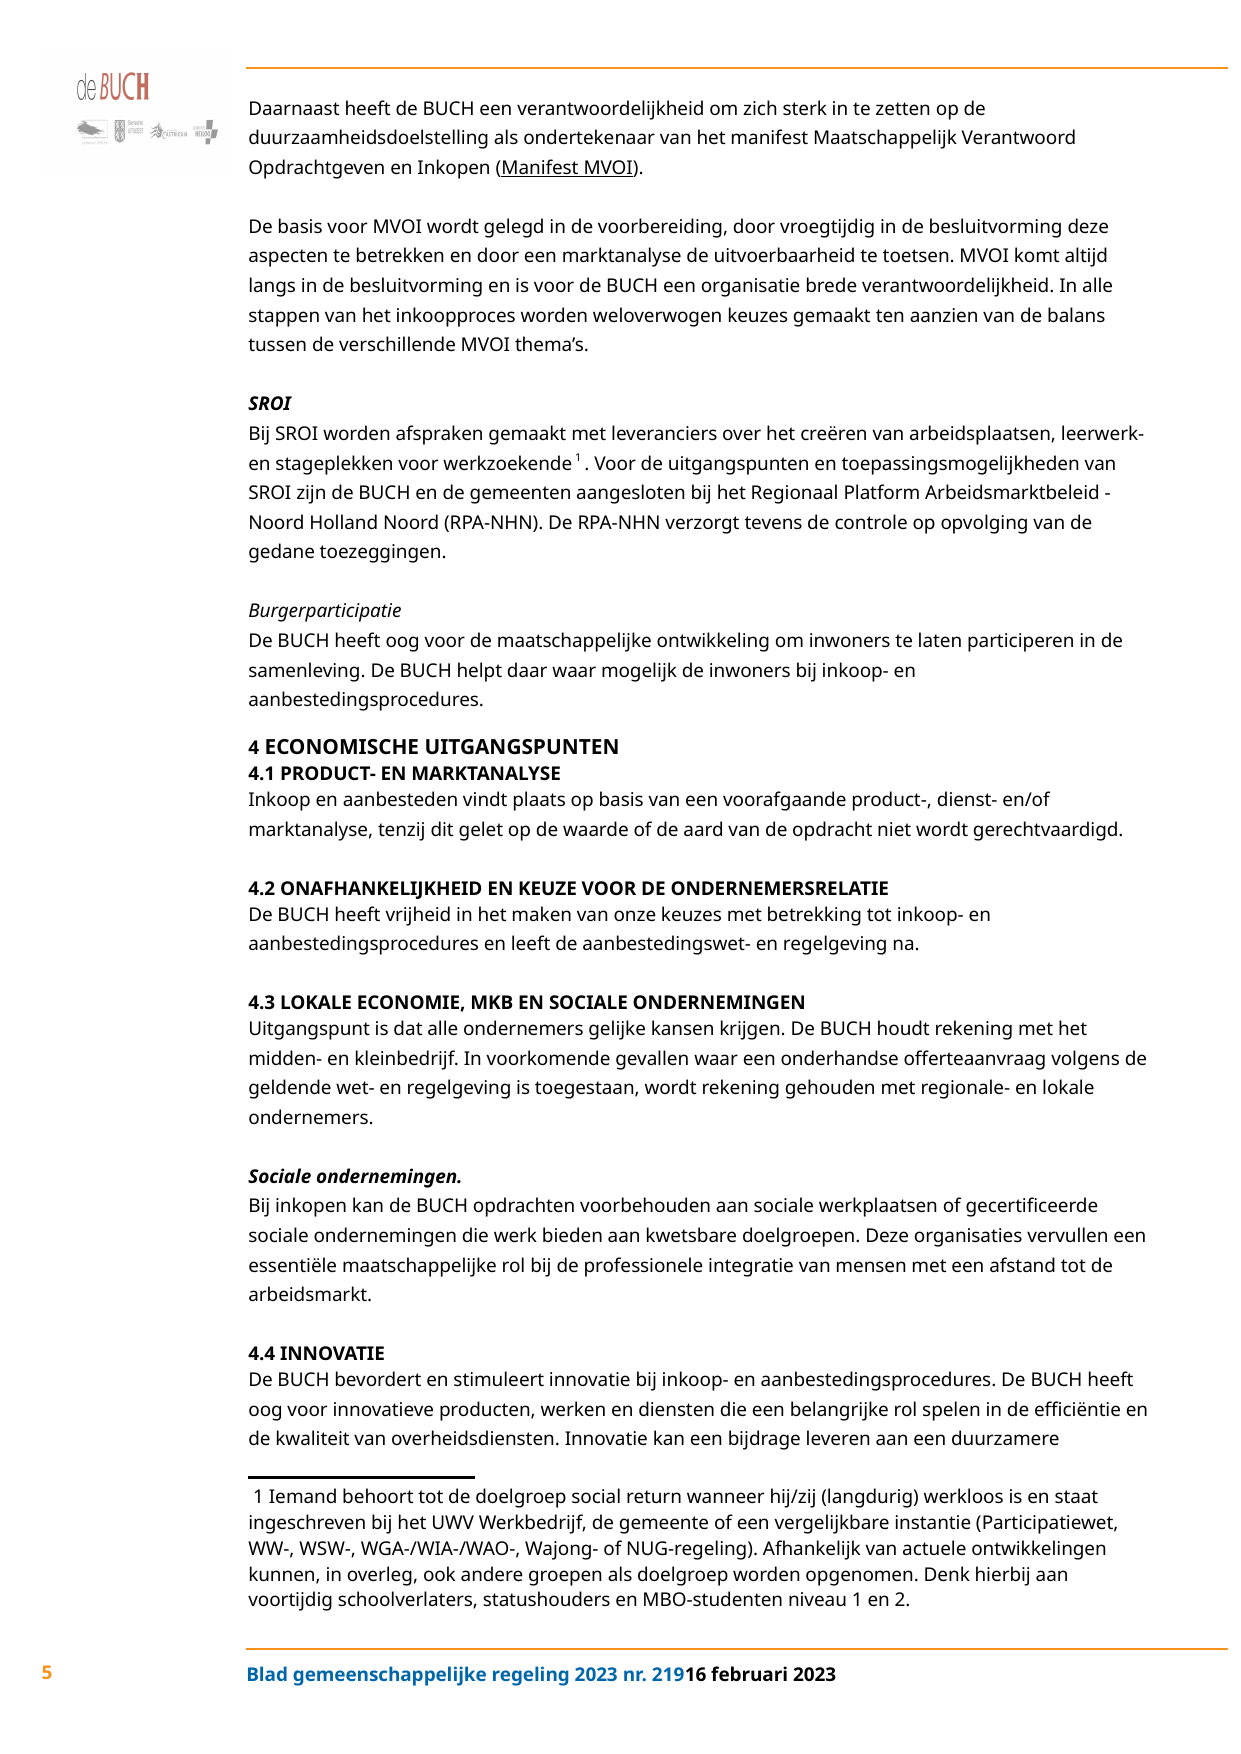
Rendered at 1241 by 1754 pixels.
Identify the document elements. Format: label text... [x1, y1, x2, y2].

text Burgerparticipatie [248, 598, 1152, 623]
text Iemand behoort tot de doelgroep social return wanneer hij/zij (langdurig) werkloos is en staat ingeschreven bij het UWV Werkbedrijf, de gemeente of een vergelijkbare instantie (Participatiewet, WW-, WSW-, WGA-/WIA-/WAO-, Wajong- of NUG-regeling). Afhankelijk van actuele ontwikkelingen kunnen, in overleg, ook andere groepen als doelgroep worden opgenomen. Denk hierbij aan voortijdig schoolverlaters, statushouders en MBO-studenten niveau 1 en 2. [248, 1483, 1152, 1612]
text 4.3 LOKALE ECONOMIE, MKB EN SOCIALE ONDERNEMINGEN [248, 989, 1152, 1015]
text Daarnaast heeft de BUCH een verantwoordelijkheid om zich sterk in te zetten op de duurzaamheidsdoelstelling als ondertekenaar van het manifest Maatschappelijk Verantwoord Opdrachtgeven en Inkopen (Manifest MVOI). [248, 95, 1152, 180]
text De BUCH heeft oog voor de maatschappelijke ontwikkeling om inwoners te laten participeren in de samenleving. De BUCH helpt daar waar mogelijk de inwoners bij inkoop- en aanbestedingsprocedures. [248, 627, 1152, 712]
text Sociale ondernemingen. [248, 1163, 1152, 1189]
text Bij SROI worden afspraken gemaakt met leveranciers over het creëren van arbeidsplaatsen, leerwerk- en stageplekken voor werkzoekende. Voor de uitgangspunten en toepassingsmogelijkheden van SROI zijn de BUCH en de gemeenten aangesloten bij het Regionaal Platform Arbeidsmarktbeleid - Noord Holland Noord (RPA-NHN). De RPA-NHN verzorgt tevens de controle op opvolging van de gedane toezeggingen. [248, 420, 1152, 564]
text 4 ECONOMISCHE UITGANGSPUNTEN [248, 732, 1152, 761]
text 4.1 PRODUCT- EN MARKTANALYSE [248, 761, 1152, 786]
text De BUCH bevordert en stimuleert innovatie bij inkoop- en aanbestedingsprocedures. De BUCH heeft oog voor innovatieve producten, werken en diensten die een belangrijke rol spelen in de efficiëntie en de kwaliteit van overheidsdiensten. Innovatie kan een bijdrage leveren aan een duurzamere [248, 1366, 1152, 1451]
text De basis voor MVOI wordt gelegd in de voorbereiding, door vroegtijdig in de besluitvorming deze aspecten te betrekken en door een marktanalyse de uitvoerbaarheid te toetsen. MVOI komt altijd langs in de besluitvorming en is voor de BUCH een organisatie brede verantwoordelijkheid. In alle stappen van het inkoopproces worden weloverwogen keuzes gemaakt ten aanzien van de balans tussen de verschillende MVOI thema’s. [248, 213, 1152, 357]
text 4.4 INNOVATIE [248, 1341, 1152, 1366]
picture [41, 47, 231, 172]
text Inkoop en aanbesteden vindt plaats op basis van een voorafgaande product-, dienst- en/of marktanalyse, tenzij dit gelet op de waarde of de aard van de opdracht niet wordt gerechtvaardigd. [248, 786, 1152, 842]
text SROI [248, 391, 1152, 416]
text Uitgangspunt is dat alle ondernemers gelijke kansen krijgen. De BUCH houdt rekening met het midden- en kleinbedrijf. In voorkomende gevallen waar een onderhandse offerteaanvraag volgens de geldende wet- en regelgeving is toegestaan, wordt rekening gehouden met regionale- en lokale ondernemers. [248, 1015, 1152, 1130]
text Bij inkopen kan de BUCH opdrachten voorbehouden aan sociale werkplaatsen of gecertificeerde sociale ondernemingen die werk bieden aan kwetsbare doelgroepen. Deze organisaties vervullen een essentiële maatschappelijke rol bij de professionele integratie van mensen met een afstand tot de arbeidsmarkt. [248, 1193, 1152, 1307]
text 4.2 ONAFHANKELIJKHEID EN KEUZE VOOR DE ONDERNEMERSRELATIE [248, 875, 1152, 901]
text De BUCH heeft vrijheid in het maken van onze keuzes met betrekking tot inkoop- en aanbestedingsprocedures en leeft de aanbestedingswet- en regelgeving na. [248, 901, 1152, 956]
